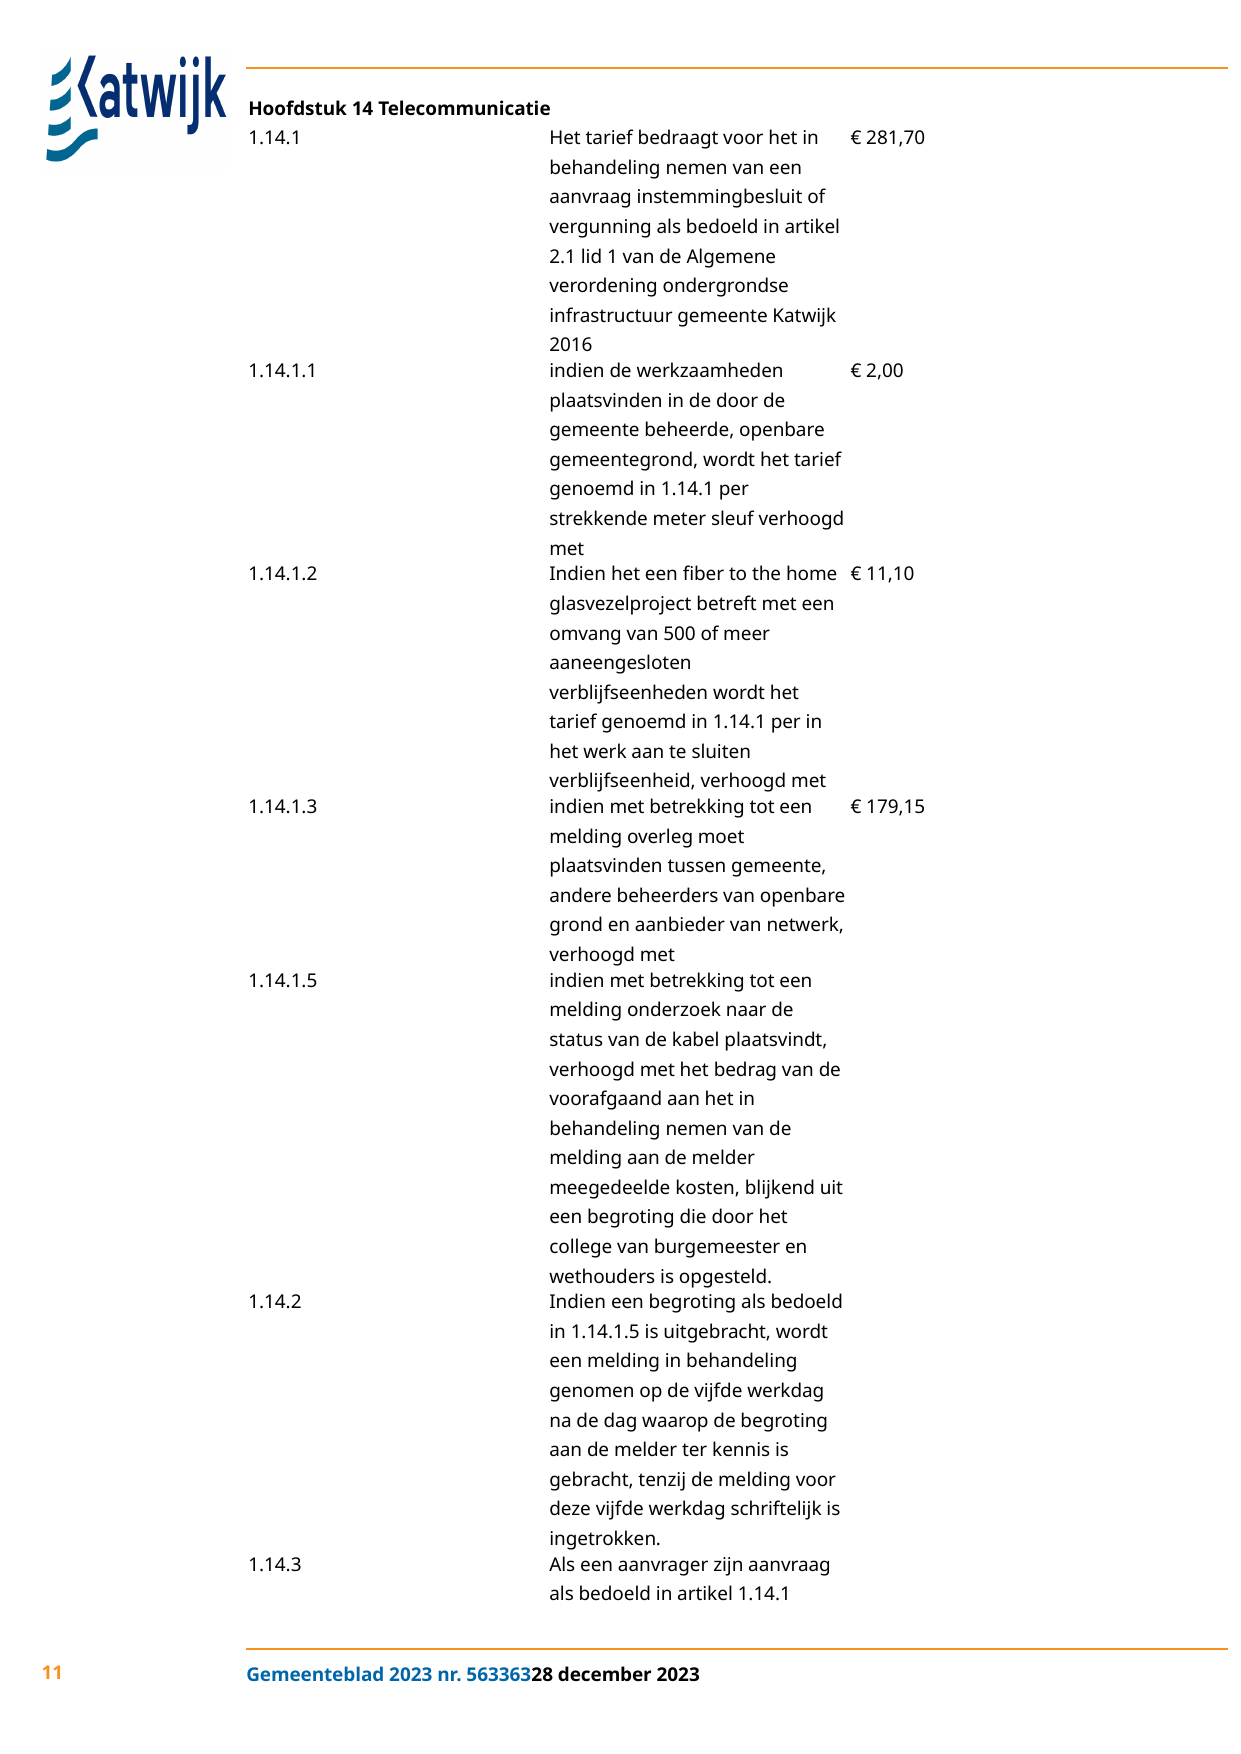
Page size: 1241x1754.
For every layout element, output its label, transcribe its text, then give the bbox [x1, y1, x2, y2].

table_cell 1.14.1.2 [248, 561, 549, 793]
table_cell 1.14.1.1 [248, 357, 549, 561]
picture [41, 47, 231, 172]
table_cell indien de werkzaamheden plaatsvinden in de door de gemeente beheerde, openbare gemeentegrond, wordt het tarief genoemd in 1.14.1 per strekkende meter sleuf verhoogd met [549, 357, 850, 561]
table_header Het tarief bedraagt voor het in behandeling nemen van een aanvraag instemmingbesluit of vergunning als bedoeld in artikel 2.1 lid 1 van de Algemene verordening ondergrondse infrastructuur gemeente Katwijk 2016 [549, 125, 850, 357]
table_header 1.14.1 [248, 125, 549, 357]
table_cell 1.14.1.3 [248, 793, 549, 967]
table_cell Indien het een fiber to the home glasvezelproject betreft met een omvang van 500 of meer aaneengesloten verblijfseenheden wordt het tarief genoemd in 1.14.1 per in het werk aan te sluiten verblijfseenheid, verhoogd met [549, 561, 850, 793]
table_cell indien met betrekking tot een melding onderzoek naar de status van de kabel plaatsvindt, verhoogd met het bedrag van de voorafgaand aan het in behandeling nemen van de melding aan de melder meegedeelde kosten, blijkend uit een begroting die door het college van burgemeester en wethouders is opgesteld. [549, 967, 850, 1288]
table_cell Indien een begroting als bedoeld in 1.14.1.5 is uitgebracht, wordt een melding in behandeling genomen op de vijfde werkdag na de dag waarop de begroting aan de melder ter kennis is gebracht, tenzij de melding voor deze vijfde werkdag schriftelijk is ingetrokken. [549, 1289, 850, 1551]
table_cell [850, 967, 1152, 1288]
table_cell 1.14.3 [248, 1551, 549, 1606]
table_cell Als een aanvrager zijn aanvraag als bedoeld in artikel 1.14.1 [549, 1551, 850, 1606]
table_cell 1.14.2 [248, 1289, 549, 1551]
table_cell [850, 1289, 1152, 1551]
text Hoofdstuk 14 Telecommunicatie [248, 95, 1152, 121]
table_header € 281,70 [850, 125, 1152, 357]
table_cell 1.14.1.5 [248, 967, 549, 1288]
table_cell [850, 1551, 1152, 1606]
table_cell indien met betrekking tot een melding overleg moet plaatsvinden tussen gemeente, andere beheerders van openbare grond en aanbieder van netwerk, verhoogd met [549, 793, 850, 967]
table_cell € 11,10 [850, 561, 1152, 793]
table_cell € 2,00 [850, 357, 1152, 561]
table_cell € 179,15 [850, 793, 1152, 967]
